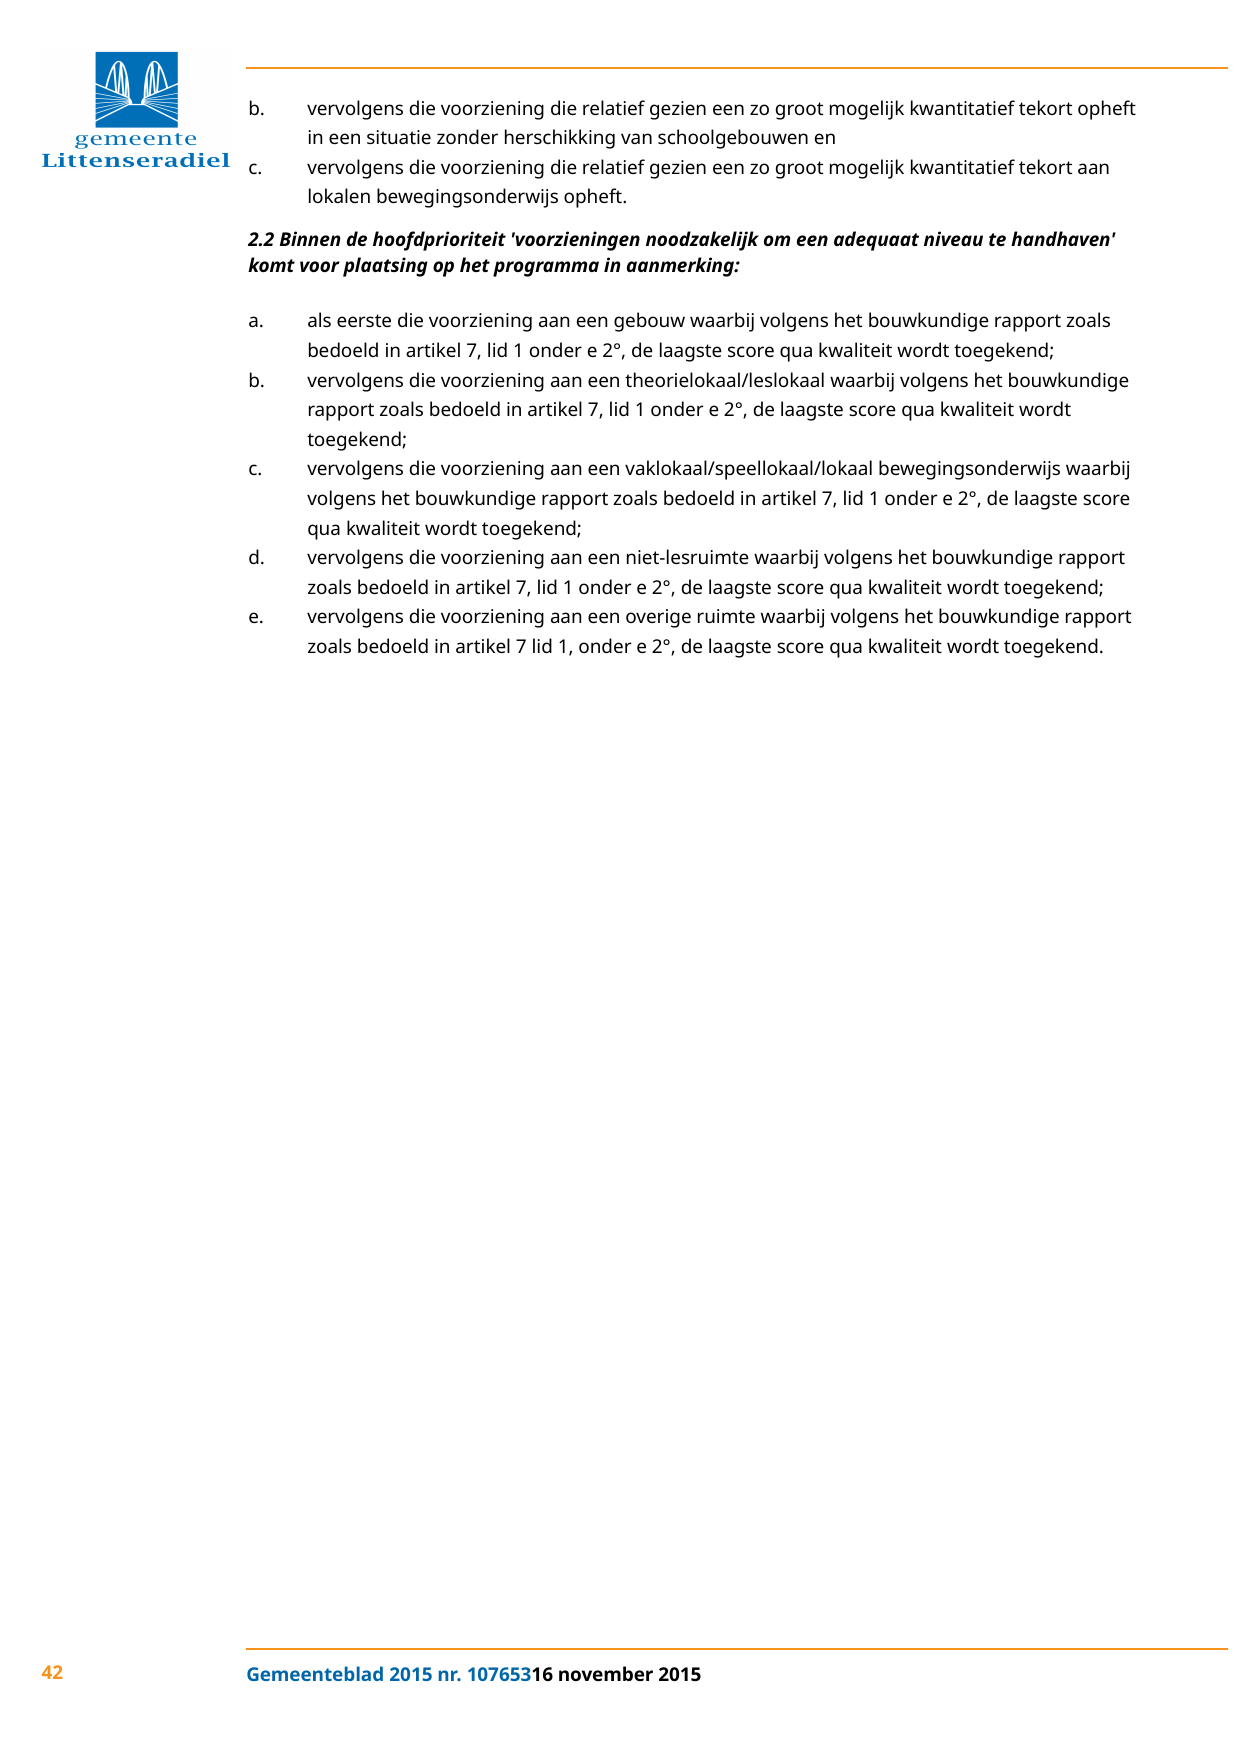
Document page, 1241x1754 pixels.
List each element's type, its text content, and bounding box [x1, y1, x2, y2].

list vervolgens die voorziening aan een vaklokaal/speellokaal/lokaal bewegingsonderwijs waarbij volgens het bouwkundige rapport zoals bedoeld in artikel 7, lid 1 onder e 2°, de laagste score qua kwaliteit wordt toegekend; [248, 456, 1152, 541]
list vervolgens die voorziening aan een overige ruimte waarbij volgens het bouwkundige rapport zoals bedoeld in artikel 7 lid 1, onder e 2°, de laagste score qua kwaliteit wordt toegekend. [248, 603, 1152, 659]
list vervolgens die voorziening aan een niet-lesruimte waarbij volgens het bouwkundige rapport zoals bedoeld in artikel 7, lid 1 onder e 2°, de laagste score qua kwaliteit wordt toegekend; [248, 544, 1152, 600]
text 2.2 Binnen de hoofdprioriteit 'voorzieningen noodzakelijk om een adequaat niveau te handhaven' komt voor plaatsing op het programma in aanmerking: [248, 227, 1152, 278]
list vervolgens die voorziening die relatief gezien een zo groot mogelijk kwantitatief tekort aan lokalen bewegingsonderwijs opheft. [248, 154, 1152, 209]
list vervolgens die voorziening die relatief gezien een zo groot mogelijk kwantitatief tekort opheft in een situatie zonder herschikking van schoolgebouwen en [248, 95, 1152, 150]
picture [41, 47, 231, 172]
list vervolgens die voorziening aan een theorielokaal/leslokaal waarbij volgens het bouwkundige rapport zoals bedoeld in artikel 7, lid 1 onder e 2°, de laagste score qua kwaliteit wordt toegekend; [248, 367, 1152, 452]
list als eerste die voorziening aan een gebouw waarbij volgens het bouwkundige rapport zoals bedoeld in artikel 7, lid 1 onder e 2°, de laagste score qua kwaliteit wordt toegekend; [248, 308, 1152, 363]
